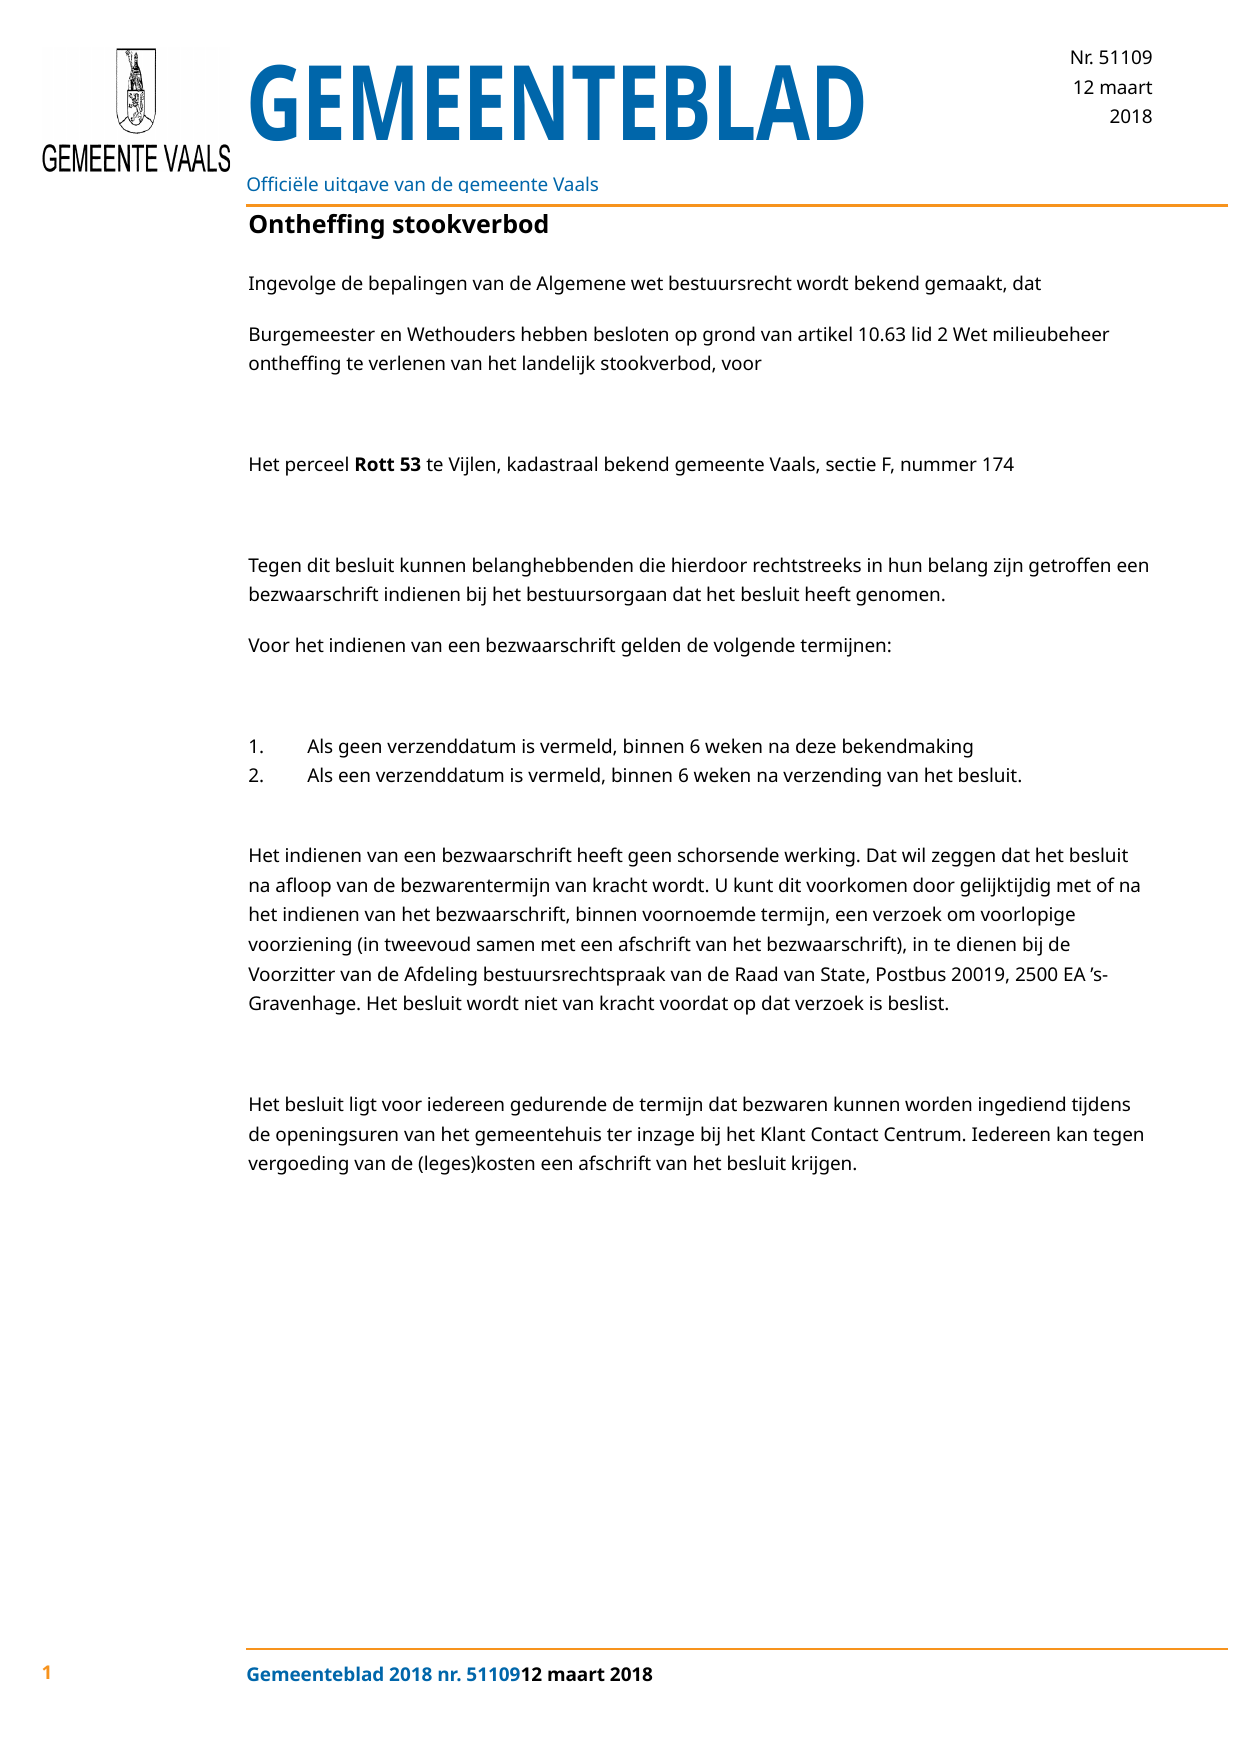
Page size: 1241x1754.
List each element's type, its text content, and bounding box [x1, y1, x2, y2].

text Ingevolge de bepalingen van de Algemene wet bestuursrecht wordt bekend gemaakt, dat [248, 270, 1152, 296]
list Als geen verzenddatum is vermeld, binnen 6 weken na deze bekendmaking [248, 733, 1152, 758]
text Het indienen van een bezwaarschrift heeft geen schorsende werking. Dat wil zeggen dat het besluit na afloop van de bezwarentermijn van kracht wordt. U kunt dit voorkomen door gelijktijdig met of na het indienen van het bezwaarschrift, binnen voornoemde termijn, een verzoek om voorlopige voorziening (in tweevoud samen met een afschrift van het bezwaarschrift), in te dienen bij de Voorzitter van de Afdeling bestuursrechtspraak van de Raad van State, Postbus 20019, 2500 EA ’s-Gravenhage. Het besluit wordt niet van kracht voordat op dat verzoek is beslist. [248, 842, 1152, 1016]
text Het perceel Rott 53 te Vijlen, kadastraal bekend gemeente Vaals, sectie F, nummer 174 [248, 451, 1152, 477]
text Het besluit ligt voor iedereen gedurende de termijn dat bezwaren kunnen worden ingediend tijdens de openingsuren van het gemeentehuis ter inzage bij het Klant Contact Centrum. Iedereen kan tegen vergoeding van de (leges)kosten een afschrift van het besluit krijgen. [248, 1091, 1152, 1176]
text Burgemeester en Wethouders hebben besloten op grond van artikel 10.63 lid 2 Wet milieubeheer ontheffing te verlenen van het landelijk stookverbod, voor [248, 321, 1152, 376]
text Ontheffing stookverbod [248, 207, 1152, 241]
picture [41, 47, 231, 172]
text Voor het indienen van een bezwaarschrift gelden de volgende termijnen: [248, 632, 1152, 658]
list Als een verzenddatum is vermeld, binnen 6 weken na verzending van het besluit. [248, 762, 1152, 788]
text Tegen dit besluit kunnen belanghebbenden die hierdoor rechtstreeks in hun belang zijn getroffen een bezwaarschrift indienen bij het bestuursorgaan dat het besluit heeft genomen. [248, 552, 1152, 607]
